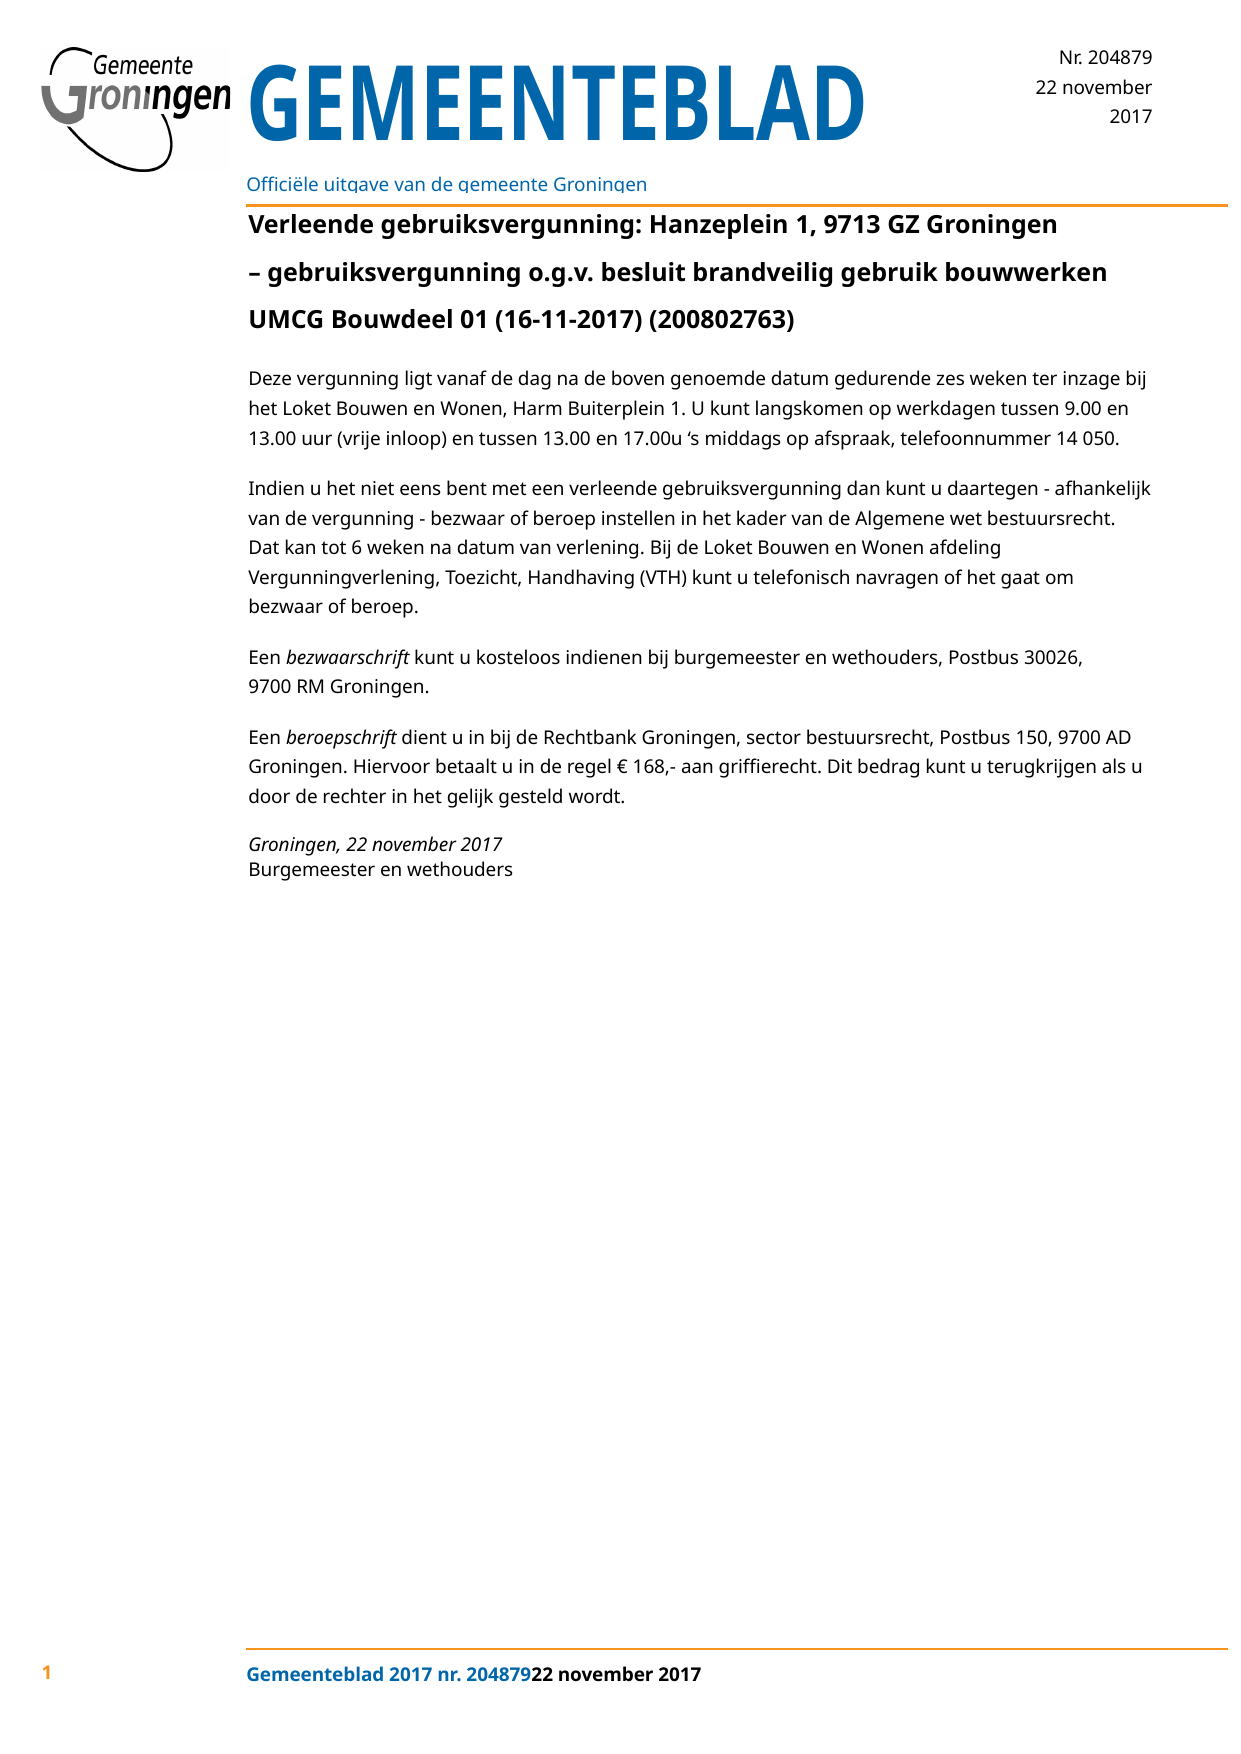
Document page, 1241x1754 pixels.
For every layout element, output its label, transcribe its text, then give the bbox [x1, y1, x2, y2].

picture [41, 47, 231, 172]
text Een bezwaarschrift kunt u kosteloos indienen bij burgemeester en wethouders, Postbus 30026, 9700 RM Groningen. [248, 644, 1152, 699]
text Deze vergunning ligt vanaf de dag na de boven genoemde datum gedurende zes weken ter inzage bij het Loket Bouwen en Wonen, Harm Buiterplein 1. U kunt langskomen op werkdagen tussen 9.00 en 13.00 uur (vrije inloop) en tussen 13.00 en 17.00u ‘s middags op afspraak, telefoonnummer 14 050. [248, 366, 1152, 450]
text Verleende gebruiksvergunning: Hanzeplein 1, 9713 GZ Groningen – gebruiksvergunning o.g.v. besluit brandveilig gebruik bouwwerken UMCG Bouwdeel 01 (16-11-2017) (200802763) [248, 207, 1152, 336]
text Burgemeester en wethouders [248, 857, 1152, 882]
text Indien u het niet eens bent met een verleende gebruiksvergunning dan kunt u daartegen - afhankelijk van de vergunning - bezwaar of beroep instellen in het kader van de Algemene wet bestuursrecht. Dat kan tot 6 weken na datum van verlening. Bij de Loket Bouwen en Wonen afdeling Vergunningverlening, Toezicht, Handhaving (VTH) kunt u telefonisch navragen of het gaat om bezwaar of beroep. [248, 475, 1152, 619]
text Een beroepschrift dient u in bij de Rechtbank Groningen, sector bestuursrecht, Postbus 150, 9700 AD Groningen. Hiervoor betaalt u in de regel € 168,- aan griffierecht. Dit bedrag kunt u terugkrijgen als u door de rechter in het gelijk gesteld wordt. [248, 724, 1152, 809]
text Groningen, 22 november 2017 [248, 831, 1152, 857]
